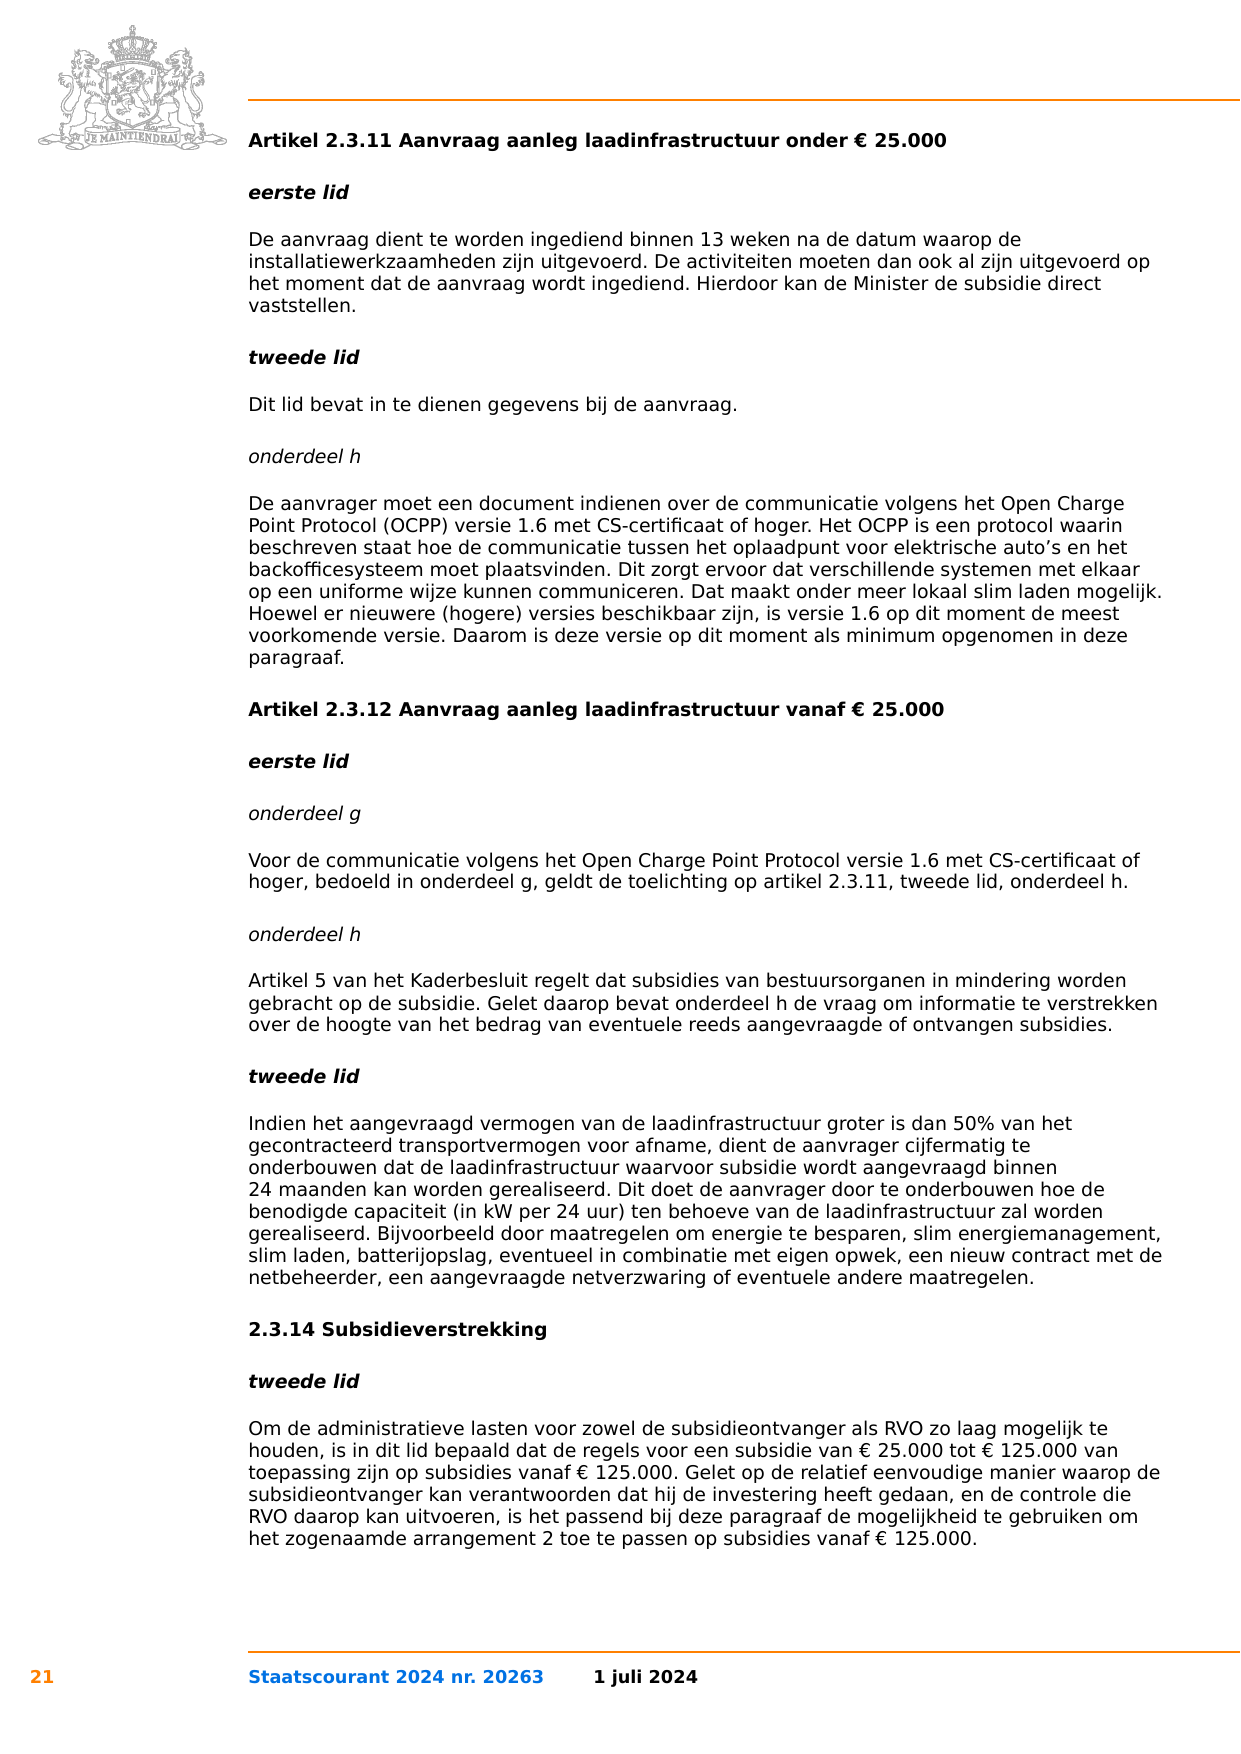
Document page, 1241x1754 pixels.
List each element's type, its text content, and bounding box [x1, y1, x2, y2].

subtitle onderdeel h [248, 923, 1163, 945]
subtitle Artikel 2.3.11 Aanvraag aanleg laadinfrastructuur onder € 25.000 [248, 130, 1163, 152]
text Voor de communicatie volgens het Open Charge Point Protocol versie 1.6 met CS-certificaat of hoger, bedoeld in onderdeel g, geldt de toelichting op artikel 2.3.11, tweede lid, onderdeel h. [248, 849, 1163, 893]
subtitle tweede lid [248, 347, 1163, 369]
text De aanvraag dient te worden ingediend binnen 13 weken na de datum waarop de installatiewerkzaamheden zijn uitgevoerd. De activiteiten moeten dan ook al zijn uitgevoerd op het moment dat de aanvraag wordt ingediend. Hierdoor kan de Minister de subsidie direct vaststellen. [248, 229, 1163, 317]
subtitle tweede lid [248, 1371, 1163, 1393]
text Dit lid bevat in te dienen gegevens bij de aanvraag. [248, 394, 1163, 416]
subtitle eerste lid [248, 182, 1163, 204]
subtitle Artikel 2.3.12 Aanvraag aanleg laadinfrastructuur vanaf € 25.000 [248, 698, 1163, 721]
picture [38, 25, 227, 150]
subtitle onderdeel g [248, 802, 1163, 824]
subtitle tweede lid [248, 1066, 1163, 1088]
text Indien het aangevraagd vermogen van de laadinfrastructuur groter is dan 50% van het gecontracteerd transportvermogen voor afname, dient de aanvrager cijfermatig te onderbouwen dat de laadinfrastructuur waarvoor subsidie wordt aangevraagd binnen 24 maanden kan worden gerealiseerd. Dit doet de aanvrager door te onderbouwen hoe de benodigde capaciteit (in kW per 24 uur) ten behoeve van de laadinfrastructuur zal worden gerealiseerd. Bijvoorbeeld door maatregelen om energie te besparen, slim energiemanagement, slim laden, batterijopslag, eventueel in combinatie met eigen opwek, een nieuw contract met de netbeheerder, een aangevraagde netverzwaring of eventuele andere maatregelen. [248, 1113, 1163, 1289]
text Om de administratieve lasten voor zowel de subsidieontvanger als RVO zo laag mogelijk te houden, is in dit lid bepaald dat de regels voor een subsidie van € 25.000 tot € 125.000 van toepassing zijn op subsidies vanaf € 125.000. Gelet op de relatief eenvoudige manier waarop de subsidieontvanger kan verantwoorden dat hij de investering heeft gedaan, en de controle die RVO daarop kan uitvoeren, is het passend bij deze paragraaf de mogelijkheid te gebruiken om het zogenaamde arrangement 2 toe te passen op subsidies vanaf € 125.000. [248, 1418, 1163, 1550]
subtitle onderdeel h [248, 446, 1163, 468]
subtitle eerste lid [248, 751, 1163, 772]
text Artikel 5 van het Kaderbesluit regelt dat subsidies van bestuursorganen in mindering worden gebracht op de subsidie. Gelet daarop bevat onderdeel h de vraag om informatie te verstrekken over de hoogte van het bedrag van eventuele reeds aangevraagde of ontvangen subsidies. [248, 970, 1163, 1036]
text De aanvrager moet een document indienen over de communicatie volgens het Open Charge Point Protocol (OCPP) versie 1.6 met CS-certificaat of hoger. Het OCPP is een protocol waarin beschreven staat hoe de communicatie tussen het oplaadpunt voor elektrische auto’s en het backofficesysteem moet plaatsvinden. Dit zorgt ervoor dat verschillende systemen met elkaar op een uniforme wijze kunnen communiceren. Dat maakt onder meer lokaal slim laden mogelijk. Hoewel er nieuwere (hogere) versies beschikbaar zijn, is versie 1.6 op dit moment de meest voorkomende versie. Daarom is deze versie op dit moment als minimum opgenomen in deze paragraaf. [248, 493, 1163, 668]
subtitle 2.3.14 Subsidieverstrekking [248, 1319, 1163, 1341]
